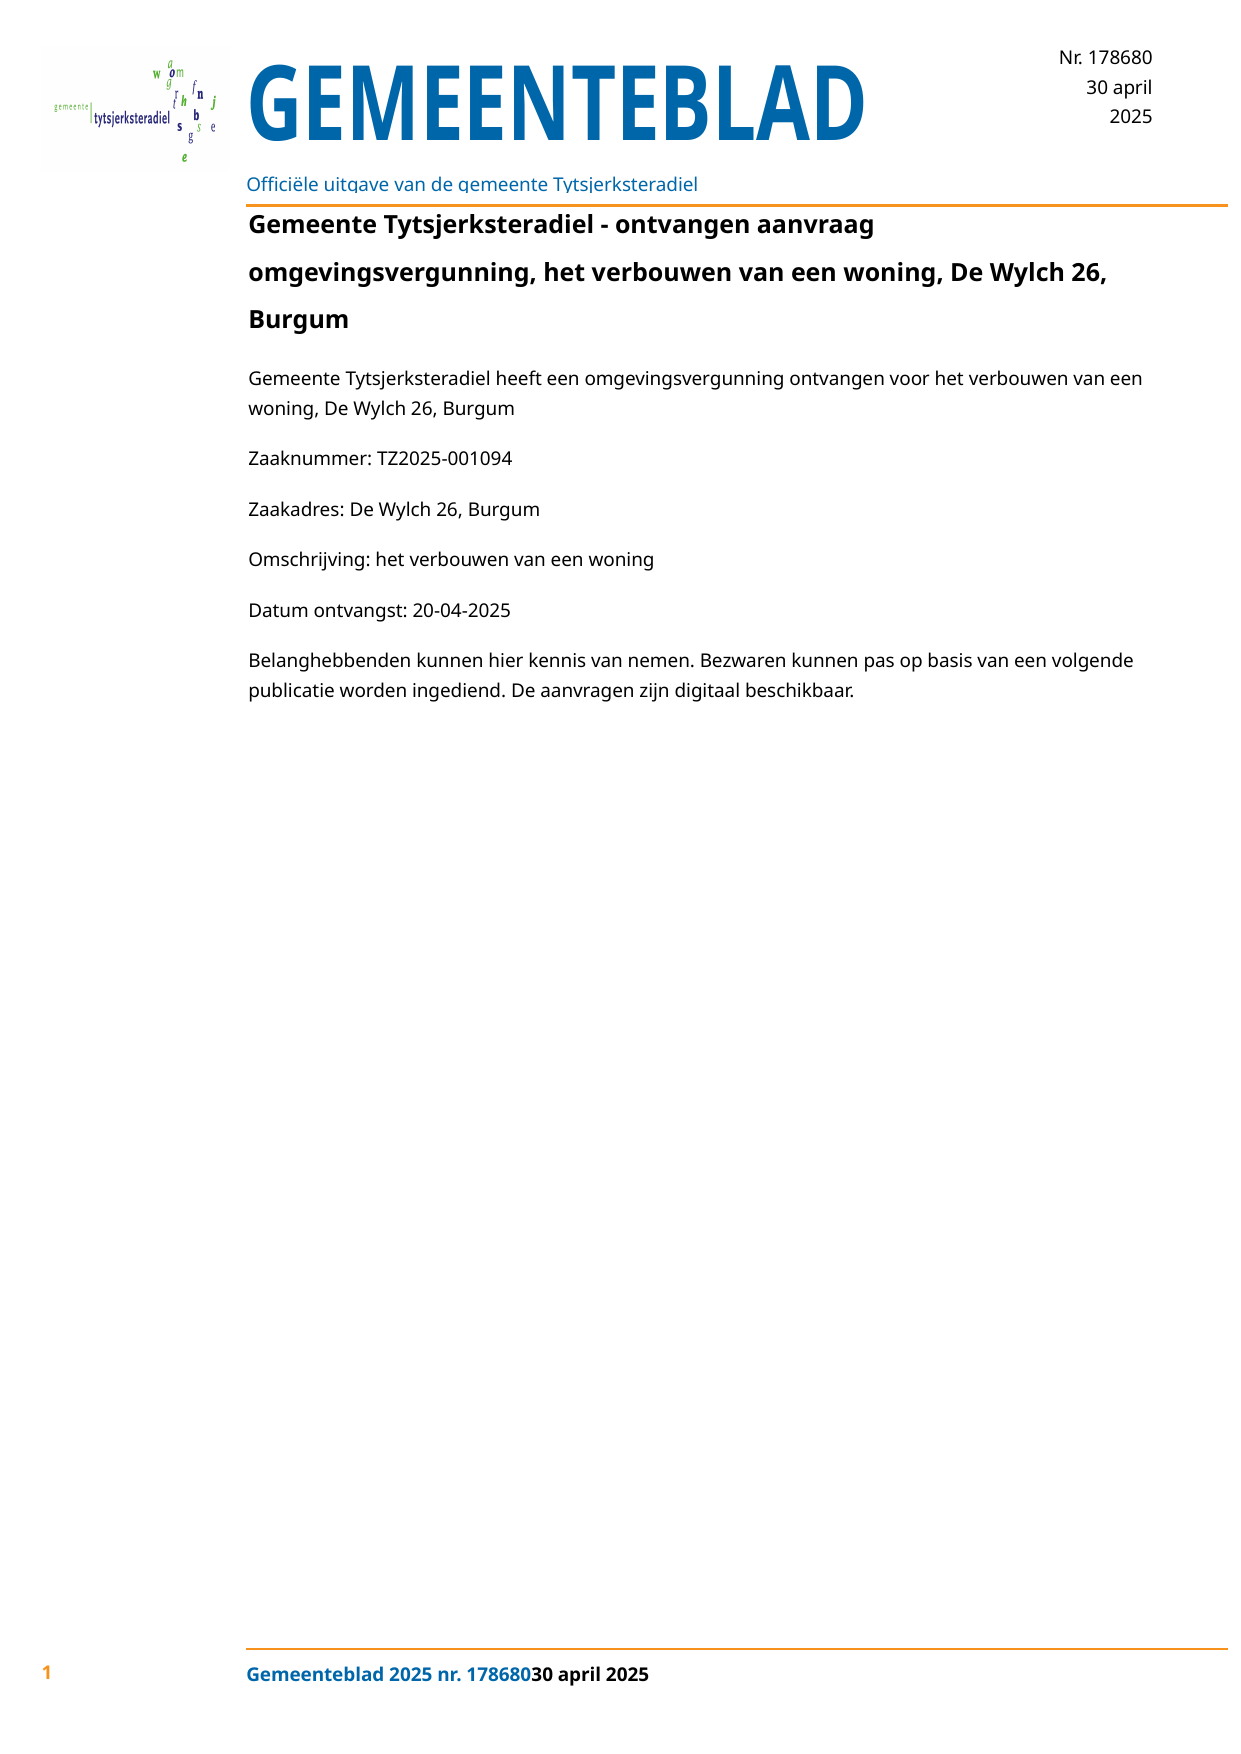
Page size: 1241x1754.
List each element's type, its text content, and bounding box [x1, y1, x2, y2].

text Gemeente Tytsjerksteradiel - ontvangen aanvraag omgevingsvergunning, het verbouwen van een woning, De Wylch 26, Burgum [248, 207, 1152, 336]
text Zaakadres: De Wylch 26, Burgum [248, 496, 1152, 522]
text Zaaknummer: TZ2025-001094 [248, 446, 1152, 471]
text Datum ontvangst: 20-04-2025 [248, 597, 1152, 622]
text Omschrijving: het verbouwen van een woning [248, 546, 1152, 572]
text Belanghebbenden kunnen hier kennis van nemen. Bezwaren kunnen pas op basis van een volgende publicatie worden ingediend. De aanvragen zijn digitaal beschikbaar. [248, 647, 1152, 702]
text Gemeente Tytsjerksteradiel heeft een omgevingsvergunning ontvangen voor het verbouwen van een woning, De Wylch 26, Burgum [248, 366, 1152, 421]
picture [41, 47, 231, 172]
